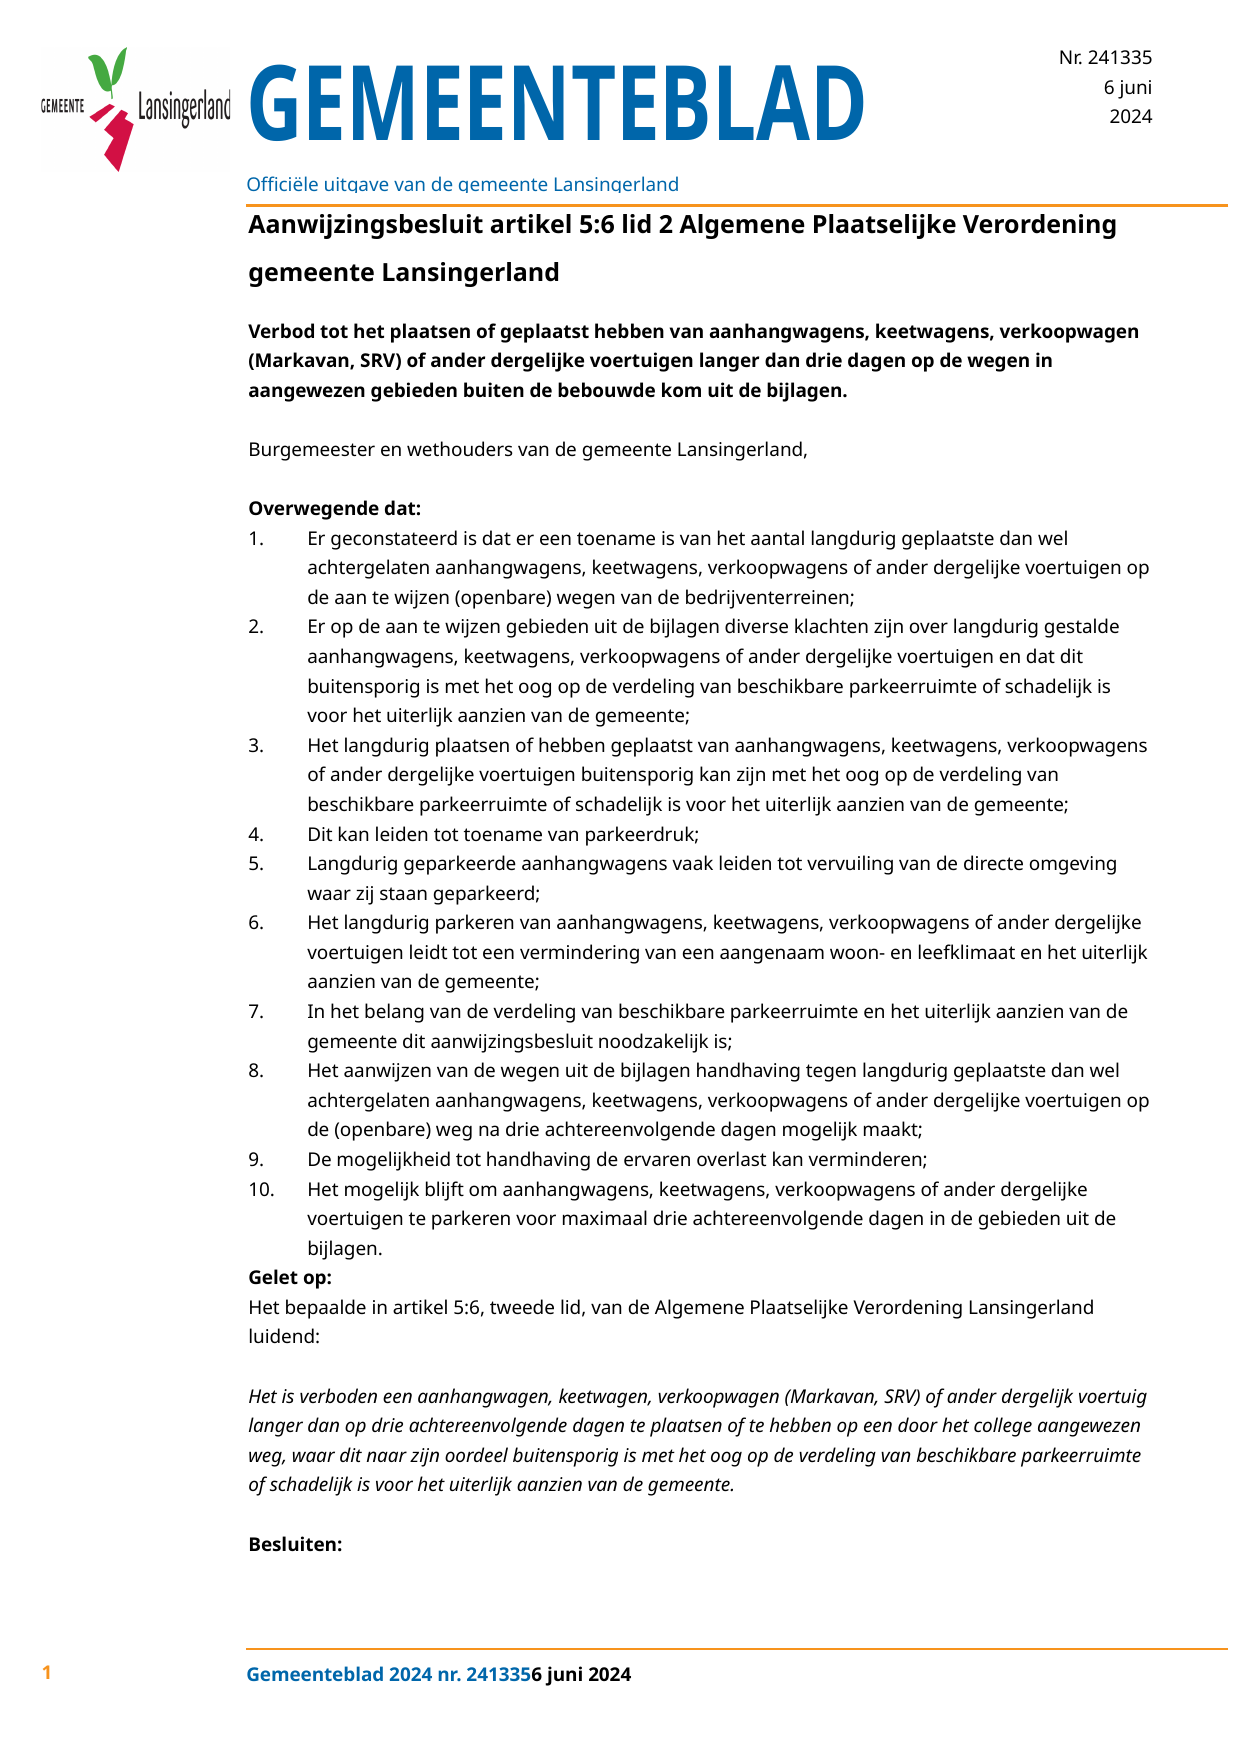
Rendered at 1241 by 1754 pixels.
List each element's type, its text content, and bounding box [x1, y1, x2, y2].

list Het langdurig plaatsen of hebben geplaatst van aanhangwagens, keetwagens, verkoopwagens of ander dergelijke voertuigen buitensporig kan zijn met het oog op de verdeling van beschikbare parkeerruimte of schadelijk is voor het uiterlijk aanzien van de gemeente; [248, 732, 1152, 817]
text Overwegende dat: [248, 495, 1152, 521]
picture [41, 47, 231, 172]
text Het bepaalde in artikel 5:6, tweede lid, van de Algemene Plaatselijke Verordening Lansingerland luidend: [248, 1294, 1152, 1349]
text Besluiten: [248, 1531, 1152, 1557]
list Er op de aan te wijzen gebieden uit de bijlagen diverse klachten zijn over langdurig gestalde aanhangwagens, keetwagens, verkoopwagens of ander dergelijke voertuigen en dat dit buitensporig is met het oog op de verdeling van beschikbare parkeerruimte of schadelijk is voor het uiterlijk aanzien van de gemeente; [248, 614, 1152, 728]
text Gelet op: [248, 1264, 1152, 1290]
text Verbod tot het plaatsen of geplaatst hebben van aanhangwagens, keetwagens, verkoopwagen (Markavan, SRV) of ander dergelijke voertuigen langer dan drie dagen op de wegen in aangewezen gebieden buiten de bebouwde kom uit de bijlagen. [248, 318, 1152, 403]
list Langdurig geparkeerde aanhangwagens vaak leiden tot vervuiling van de directe omgeving waar zij staan geparkeerd; [248, 850, 1152, 906]
list In het belang van de verdeling van beschikbare parkeerruimte en het uiterlijk aanzien van de gemeente dit aanwijzingsbesluit noodzakelijk is; [248, 998, 1152, 1054]
text Aanwijzingsbesluit artikel 5:6 lid 2 Algemene Plaatselijke Verordening gemeente Lansingerland [248, 207, 1152, 288]
text Het is verboden een aanhangwagen, keetwagen, verkoopwagen (Markavan, SRV) of ander dergelijk voertuig langer dan op drie achtereenvolgende dagen te plaatsen of te hebben op een door het college aangewezen weg, waar dit naar zijn oordeel buitensporig is met het oog op de verdeling van beschikbare parkeerruimte of schadelijk is voor het uiterlijk aanzien van de gemeente. [248, 1383, 1152, 1497]
list Het aanwijzen van de wegen uit de bijlagen handhaving tegen langdurig geplaatste dan wel achtergelaten aanhangwagens, keetwagens, verkoopwagens of ander dergelijke voertuigen op de (openbare) weg na drie achtereenvolgende dagen mogelijk maakt; [248, 1057, 1152, 1142]
list Het mogelijk blijft om aanhangwagens, keetwagens, verkoopwagens of ander dergelijke voertuigen te parkeren voor maximaal drie achtereenvolgende dagen in de gebieden uit de bijlagen. [248, 1176, 1152, 1261]
list Er geconstateerd is dat er een toename is van het aantal langdurig geplaatste dan wel achtergelaten aanhangwagens, keetwagens, verkoopwagens of ander dergelijke voertuigen op de aan te wijzen (openbare) wegen van de bedrijventerreinen; [248, 525, 1152, 610]
list Het langdurig parkeren van aanhangwagens, keetwagens, verkoopwagens of ander dergelijke voertuigen leidt tot een vermindering van een aangenaam woon- en leefklimaat en het uiterlijk aanzien van de gemeente; [248, 909, 1152, 994]
list De mogelijkheid tot handhaving de ervaren overlast kan verminderen; [248, 1146, 1152, 1172]
list Dit kan leiden tot toename van parkeerdruk; [248, 821, 1152, 847]
text Burgemeester en wethouders van de gemeente Lansingerland, [248, 436, 1152, 462]
